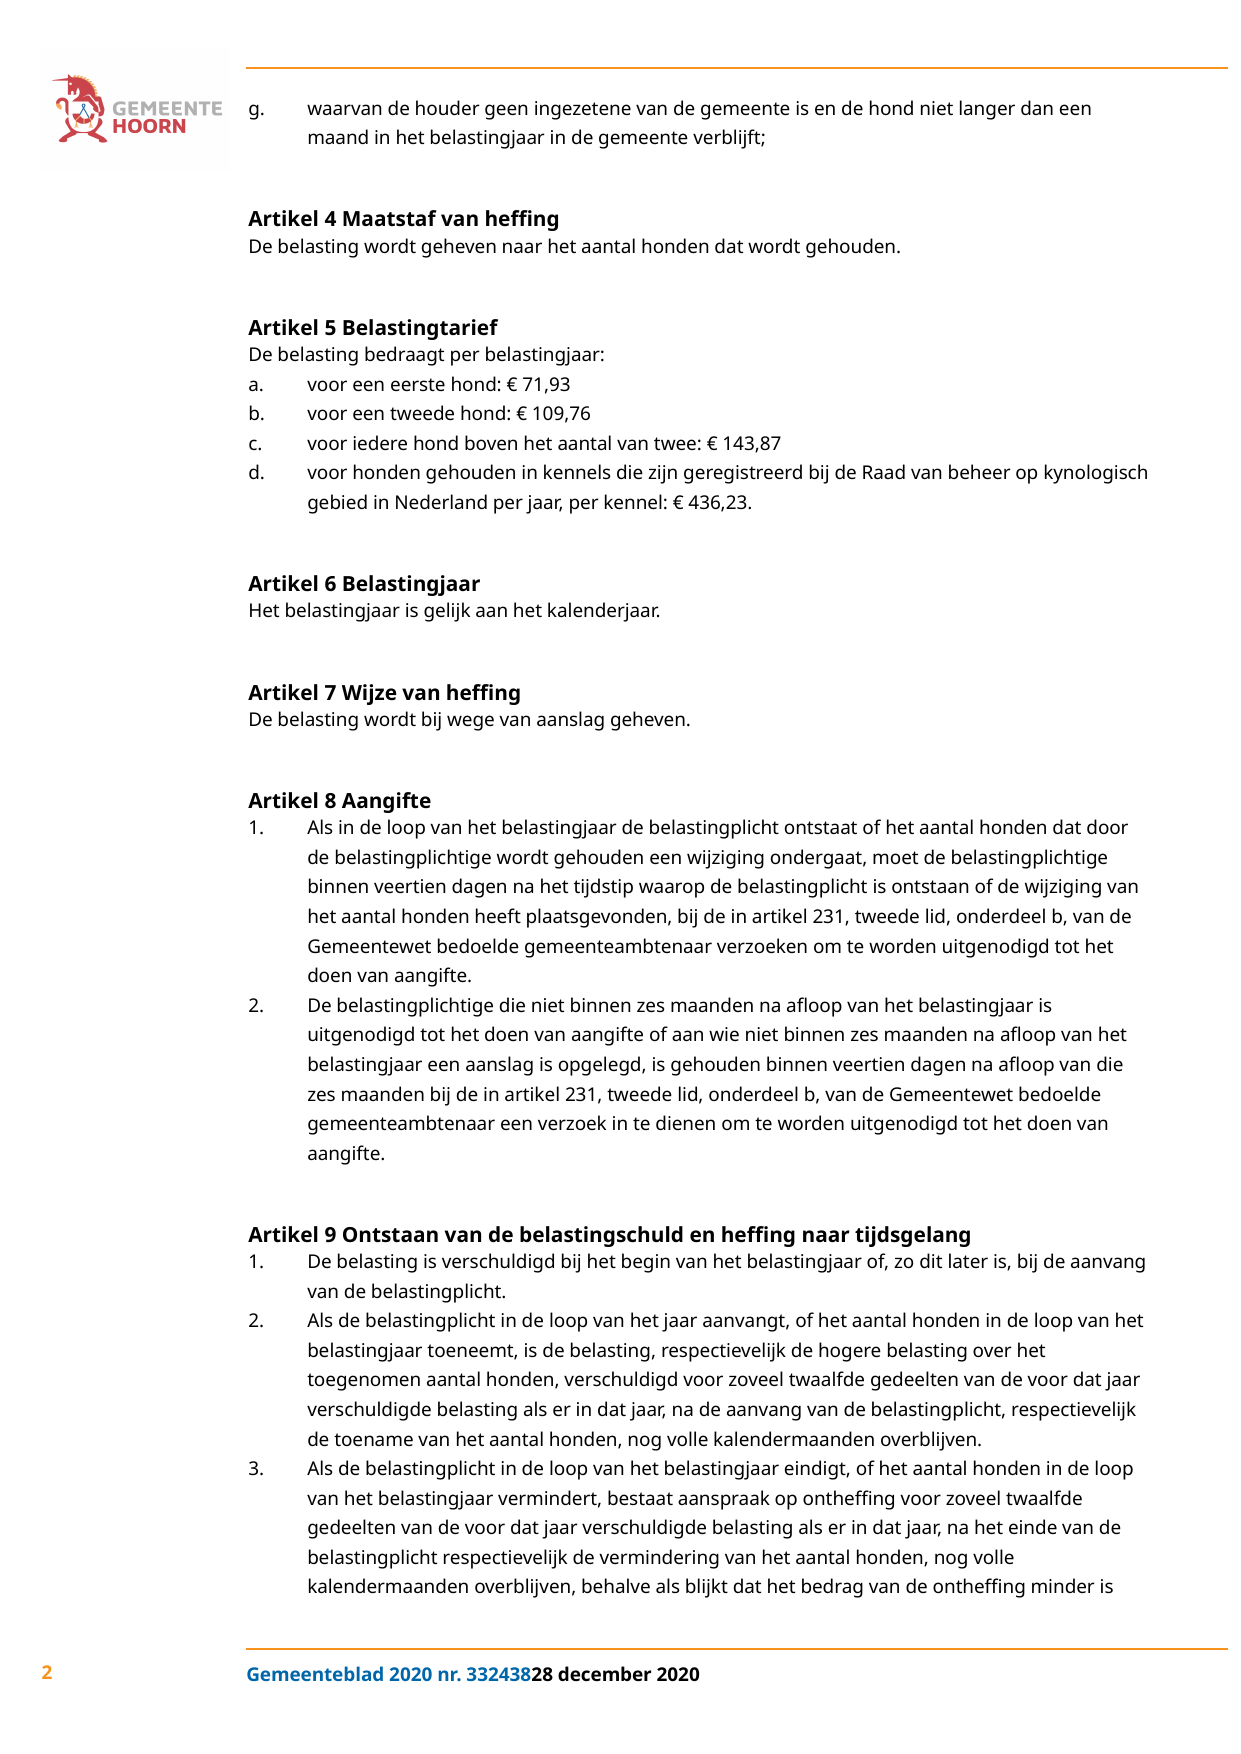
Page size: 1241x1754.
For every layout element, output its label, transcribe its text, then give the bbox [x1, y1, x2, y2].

text De belasting wordt geheven naar het aantal honden dat wordt gehouden. [248, 233, 1152, 258]
text Het belastingjaar is gelijk aan het kalenderjaar. [248, 598, 1152, 623]
text Artikel 8 Aangifte [248, 786, 1152, 814]
list Als in de loop van het belastingjaar de belastingplicht ontstaat of het aantal honden dat door de belastingplichtige wordt gehouden een wijziging ondergaat, moet de belastingplichtige binnen veertien dagen na het tijdstip waarop de belastingplicht is ontstaan of de wijziging van het aantal honden heeft plaatsgevonden, bij de in artikel 231, tweede lid, onderdeel b, van de Gemeentewet bedoelde gemeenteambtenaar verzoeken om te worden uitgenodigd tot het doen van aangifte. [248, 814, 1152, 988]
text Artikel 5 Belastingtarief [248, 313, 1152, 341]
picture [41, 47, 231, 172]
text Artikel 9 Ontstaan van de belastingschuld en heffing naar tijdsgelang [248, 1220, 1152, 1248]
text Artikel 6 Belastingjaar [248, 569, 1152, 598]
list De belasting is verschuldigd bij het begin van het belastingjaar of, zo dit later is, bij de aanvang van de belastingplicht. [248, 1248, 1152, 1304]
list Als de belastingplicht in de loop van het belastingjaar eindigt, of het aantal honden in de loop van het belastingjaar vermindert, bestaat aanspraak op ontheffing voor zoveel twaalfde gedeelten van de voor dat jaar verschuldigde belasting als er in dat jaar, na het einde van de belastingplicht respectievelijk de vermindering van het aantal honden, nog volle kalendermaanden overblijven, behalve als blijkt dat het bedrag van de ontheffing minder is [248, 1455, 1152, 1599]
list voor een eerste hond: € 71,93 [248, 371, 1152, 397]
list waarvan de houder geen ingezetene van de gemeente is en de hond niet langer dan een maand in het belastingjaar in de gemeente verblijft; [248, 95, 1152, 150]
list voor een tweede hond: € 109,76 [248, 400, 1152, 426]
list voor iedere hond boven het aantal van twee: € 143,87 [248, 430, 1152, 456]
text Artikel 7 Wijze van heffing [248, 678, 1152, 706]
list voor honden gehouden in kennels die zijn geregistreerd bij de Raad van beheer op kynologisch gebied in Nederland per jaar, per kennel: € 436,23. [248, 459, 1152, 515]
text Artikel 4 Maatstaf van heffing [248, 204, 1152, 233]
list De belastingplichtige die niet binnen zes maanden na afloop van het belastingjaar is uitgenodigd tot het doen van aangifte of aan wie niet binnen zes maanden na afloop van het belastingjaar een aanslag is opgelegd, is gehouden binnen veertien dagen na afloop van die zes maanden bij de in artikel 231, tweede lid, onderdeel b, van de Gemeentewet bedoelde gemeenteambtenaar een verzoek in te dienen om te worden uitgenodigd tot het doen van aangifte. [248, 992, 1152, 1166]
text De belasting wordt bij wege van aanslag geheven. [248, 706, 1152, 732]
text De belasting bedraagt per belastingjaar: [248, 341, 1152, 367]
list Als de belastingplicht in de loop van het jaar aanvangt, of het aantal honden in de loop van het belastingjaar toeneemt, is de belasting, respectievelijk de hogere belasting over het toegenomen aantal honden, verschuldigd voor zoveel twaalfde gedeelten van de voor dat jaar verschuldigde belasting als er in dat jaar, na de aanvang van de belastingplicht, respectievelijk de toename van het aantal honden, nog volle kalendermaanden overblijven. [248, 1307, 1152, 1452]
